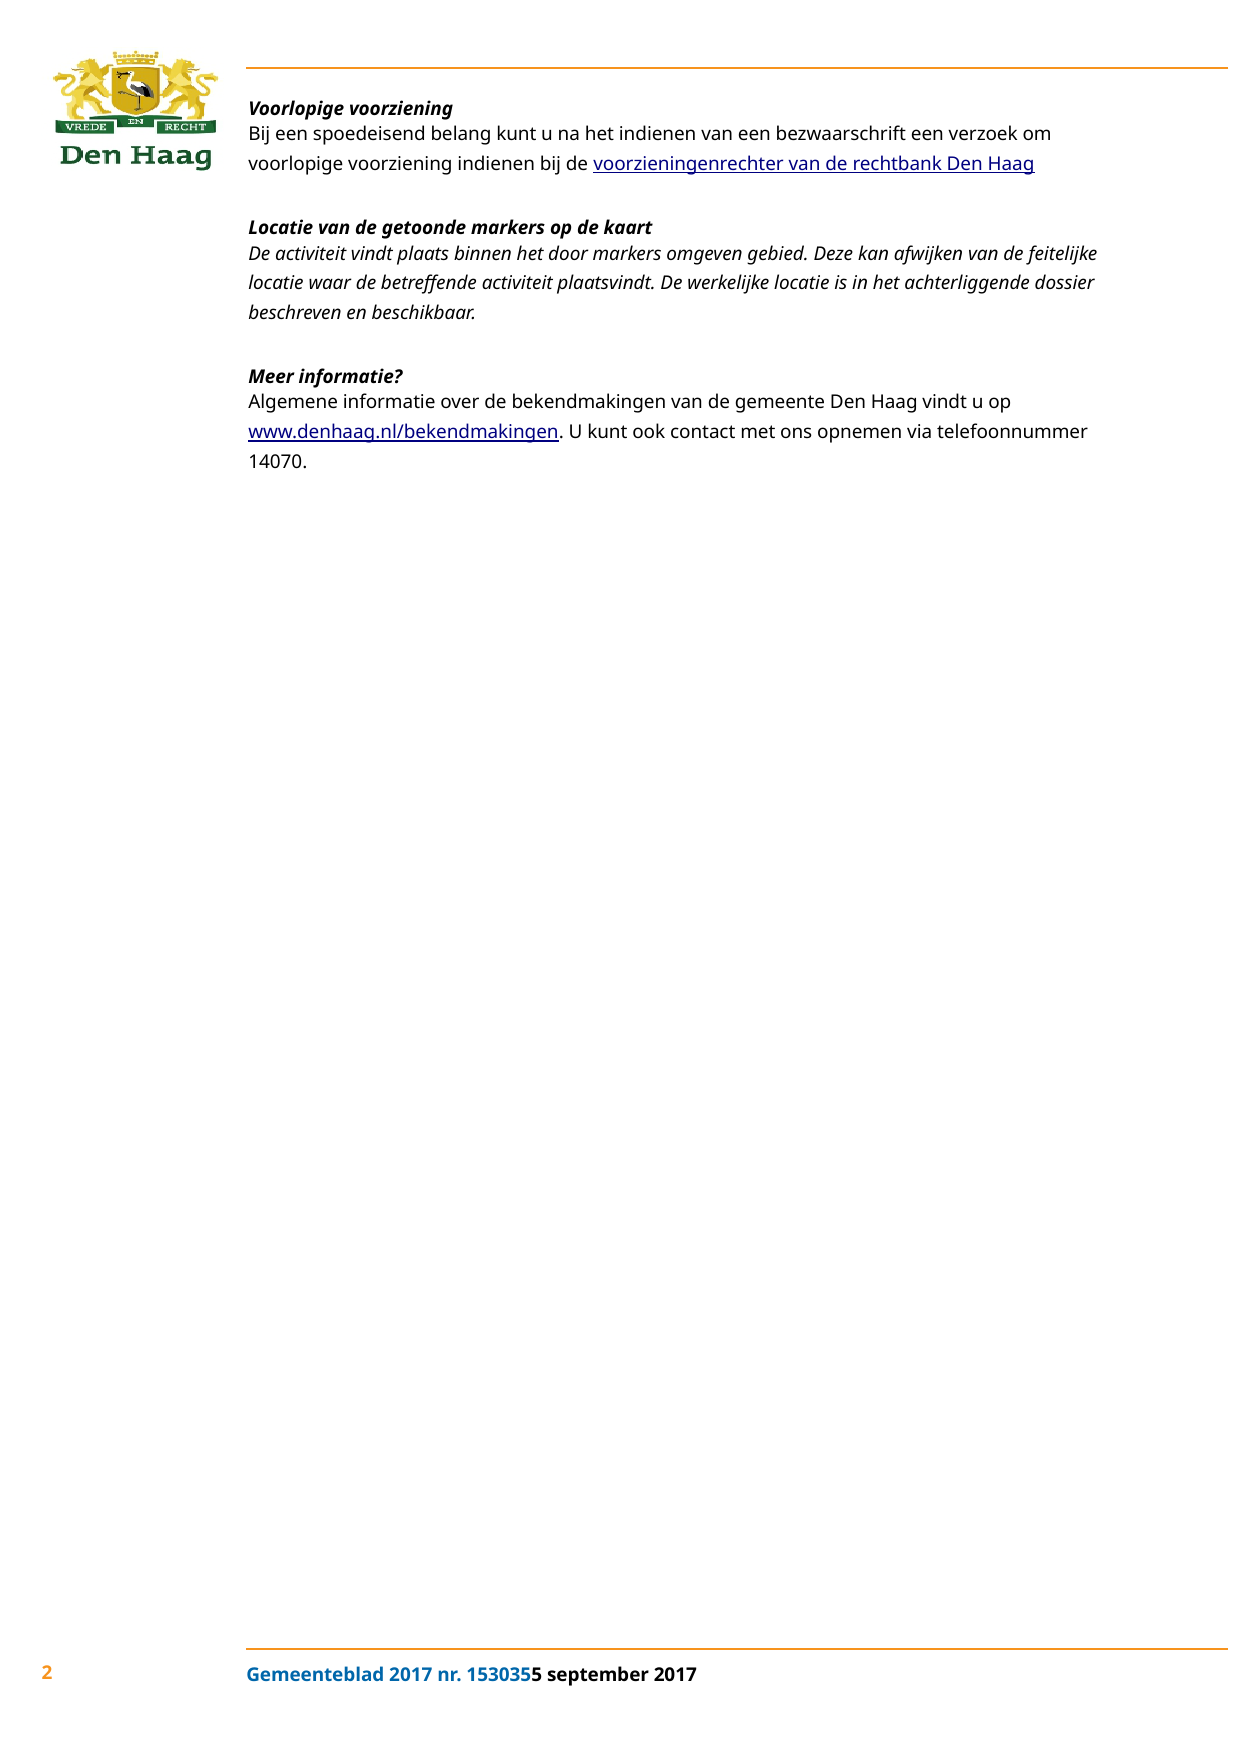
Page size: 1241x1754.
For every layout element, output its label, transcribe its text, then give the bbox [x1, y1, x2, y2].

text Algemene informatie over de bekendmakingen van de gemeente Den Haag vindt u op www.denhaag.nl/bekendmakingen. U kunt ook contact met ons opnemen via telefoonnummer 14070. [248, 389, 1152, 473]
text Bij een spoedeisend belang kunt u na het indienen van een bezwaarschrift een verzoek om voorlopige voorziening indienen bij de voorzieningenrechter van de rechtbank Den Haag [248, 121, 1152, 176]
text Voorlopige voorziening [248, 95, 1152, 121]
text De activiteit vindt plaats binnen het door markers omgeven gebied. Deze kan afwijken van de feitelijke locatie waar de betreffende activiteit plaatsvindt. De werkelijke locatie is in het achterliggende dossier beschreven en beschikbaar. [248, 240, 1152, 325]
picture [41, 47, 231, 172]
text Locatie van de getoonde markers op de kaart [248, 214, 1152, 240]
text Meer informatie? [248, 363, 1152, 389]
